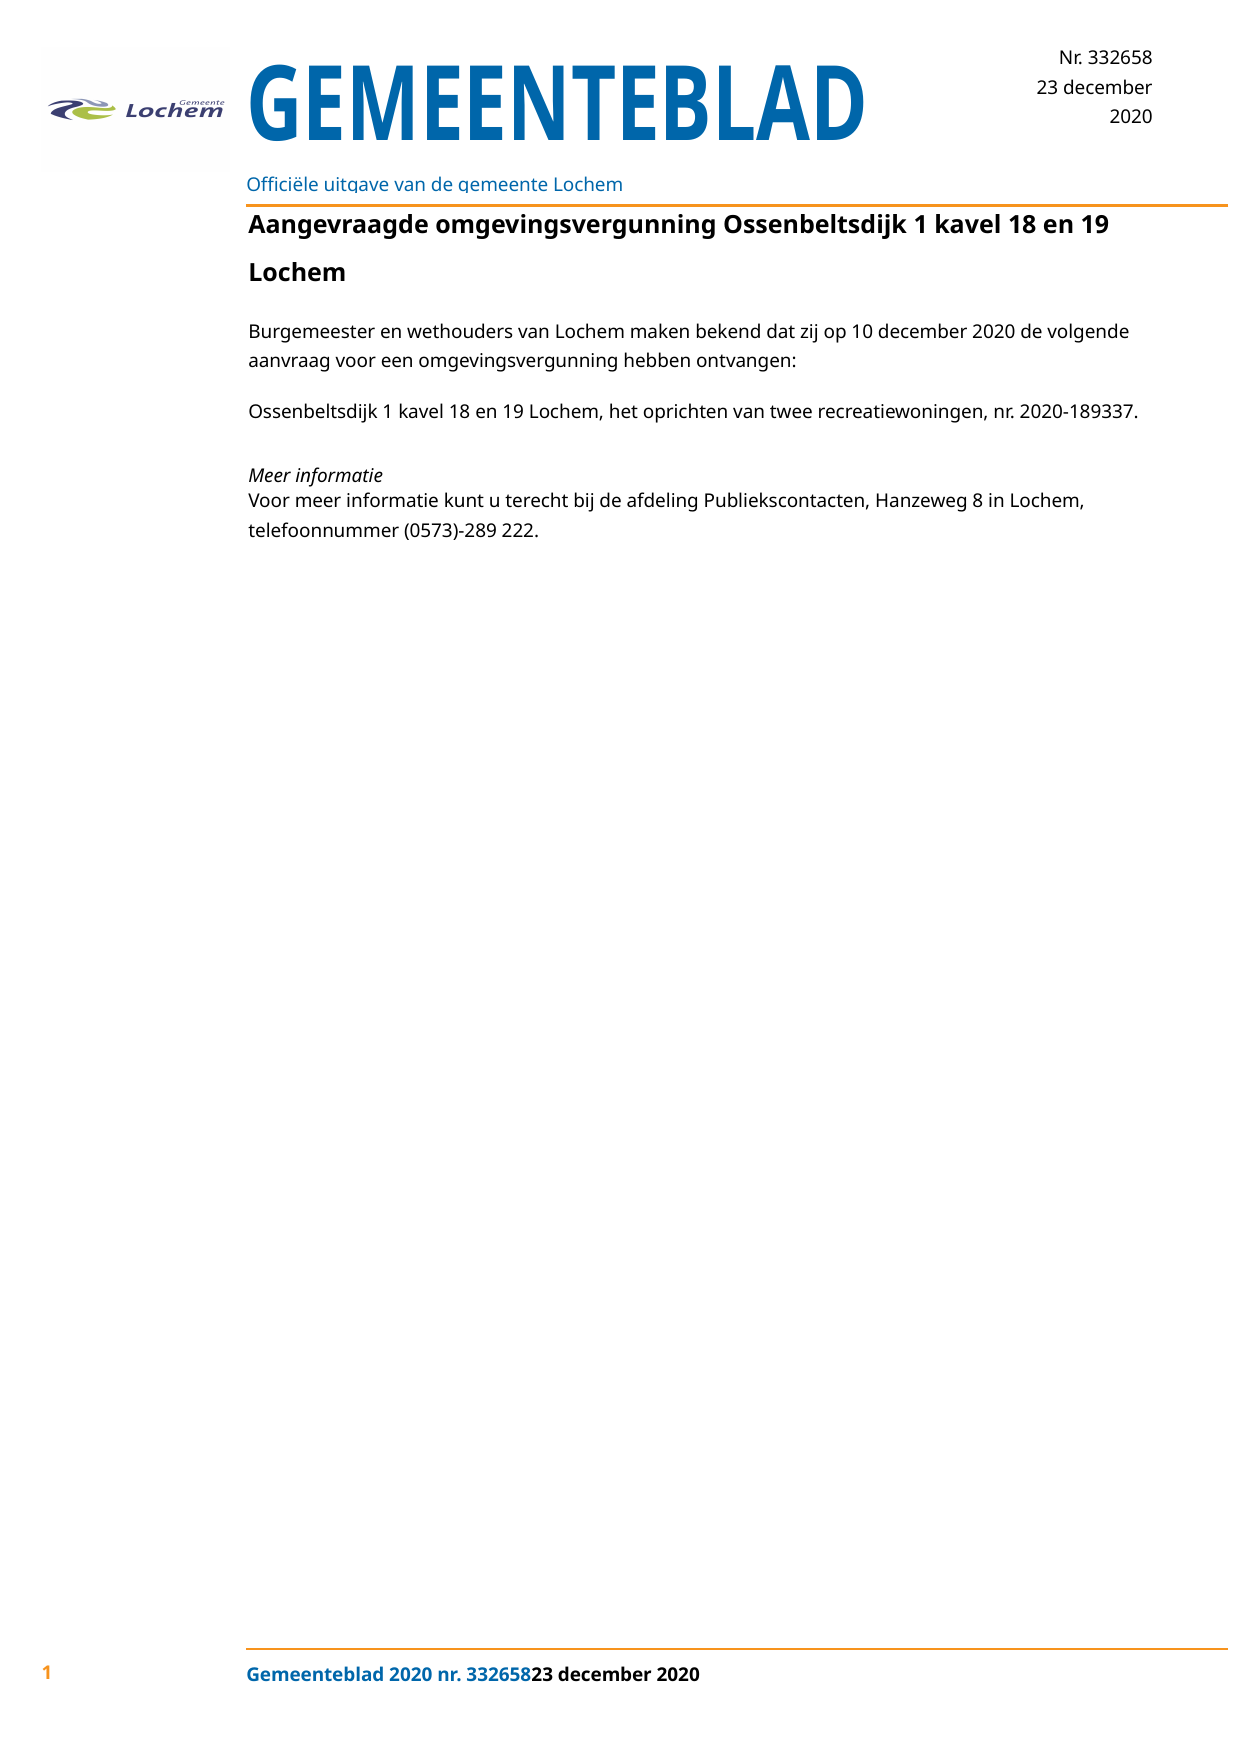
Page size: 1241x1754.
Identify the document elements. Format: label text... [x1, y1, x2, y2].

text Voor meer informatie kunt u terecht bij de afdeling Publiekscontacten, Hanzeweg 8 in Lochem, telefoonnummer (0573)-289 222. [248, 488, 1152, 543]
text Ossenbeltsdijk 1 kavel 18 en 19 Lochem, het oprichten van twee recreatiewoningen, nr. 2020-189337. [248, 398, 1152, 424]
text Aangevraagde omgevingsvergunning Ossenbeltsdijk 1 kavel 18 en 19 Lochem [248, 207, 1152, 288]
text Meer informatie [248, 462, 1152, 488]
picture [41, 47, 231, 172]
text Burgemeester en wethouders van Lochem maken bekend dat zij op 10 december 2020 de volgende aanvraag voor een omgevingsvergunning hebben ontvangen: [248, 318, 1152, 373]
